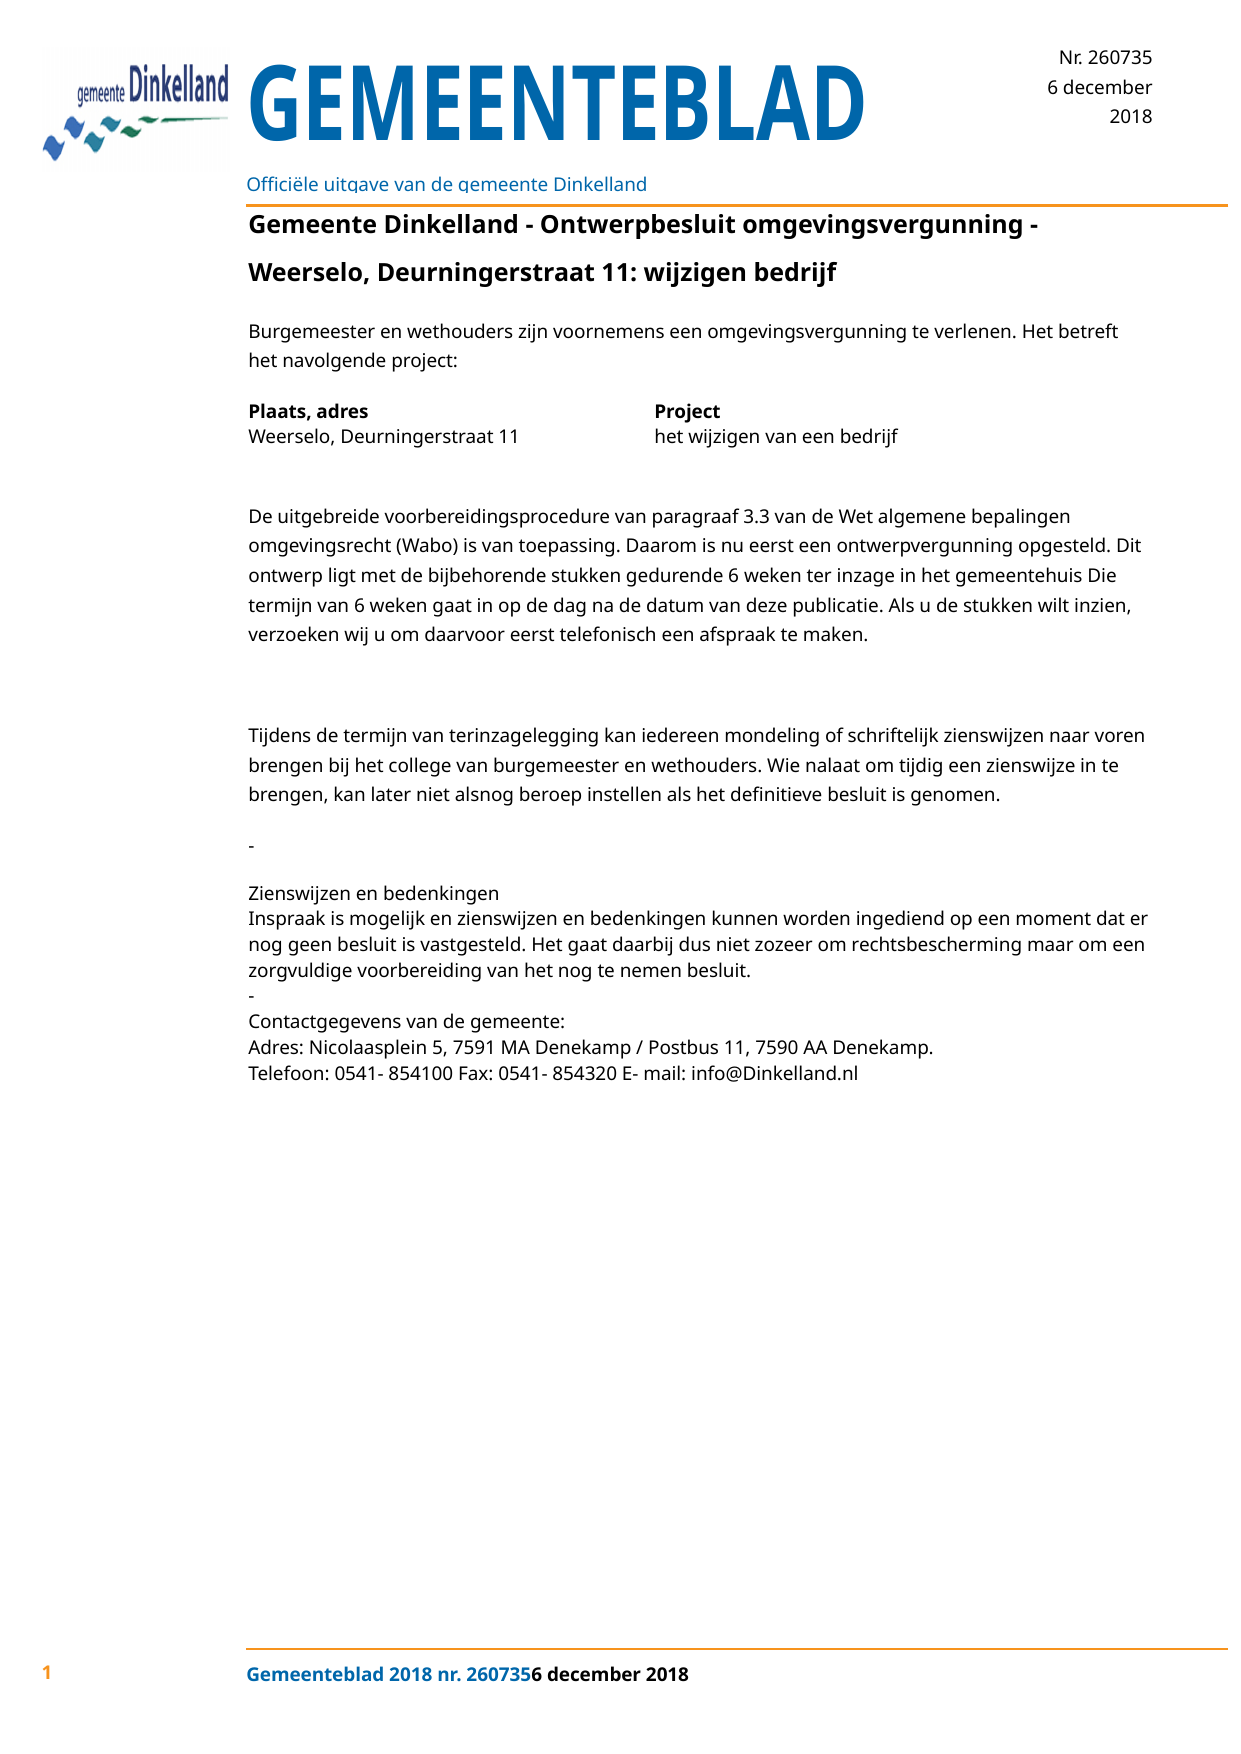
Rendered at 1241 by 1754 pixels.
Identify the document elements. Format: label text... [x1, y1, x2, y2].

text - [248, 832, 1152, 858]
table_cell het wijzigen van een bedrijf [654, 424, 1152, 449]
text Adres: Nicolaasplein 5, 7591 MA Denekamp / Postbus 11, 7590 AA Denekamp. [248, 1034, 1152, 1060]
picture [41, 47, 231, 172]
text Burgemeester en wethouders zijn voornemens een omgevingsvergunning te verlenen. Het betreft het navolgende project: [248, 318, 1152, 373]
text Telefoon: 0541- 854100 Fax: 0541- 854320 E- mail: info@Dinkelland.nl [248, 1060, 1152, 1086]
text - [248, 983, 1152, 1008]
text De uitgebreide voorbereidingsprocedure van paragraaf 3.3 van de Wet algemene bepalingen omgevingsrecht (Wabo) is van toepassing. Daarom is nu eerst een ontwerpvergunning opgesteld. Dit ontwerp ligt met de bijbehorende stukken gedurende 6 weken ter inzage in het gemeentehuis Die termijn van 6 weken gaat in op de dag na de datum van deze publicatie. Als u de stukken wilt inzien, verzoeken wij u om daarvoor eerst telefonisch een afspraak te maken. [248, 503, 1152, 647]
text Gemeente Dinkelland - Ontwerpbesluit omgevingsvergunning - Weerselo, Deurningerstraat 11: wijzigen bedrijf [248, 207, 1152, 288]
text Tijdens de termijn van terinzagelegging kan iedereen mondeling of schriftelijk zienswijzen naar voren brengen bij het college van burgemeester en wethouders. Wie nalaat om tijdig een zienswijze in te brengen, kan later niet alsnog beroep instellen als het definitieve besluit is genomen. [248, 722, 1152, 807]
text Contactgegevens van de gemeente: [248, 1008, 1152, 1034]
table_header Project [654, 398, 1152, 424]
table_header Plaats, adres [248, 398, 654, 424]
table_cell Weerselo, Deurningerstraat 11 [248, 424, 654, 449]
text Zienswijzen en bedenkingen [248, 880, 1152, 905]
text Inspraak is mogelijk en zienswijzen en bedenkingen kunnen worden ingediend op een moment dat er nog geen besluit is vastgesteld. Het gaat daarbij dus niet zozeer om rechtsbescherming maar om een zorgvuldige voorbereiding van het nog te nemen besluit. [248, 905, 1152, 983]
